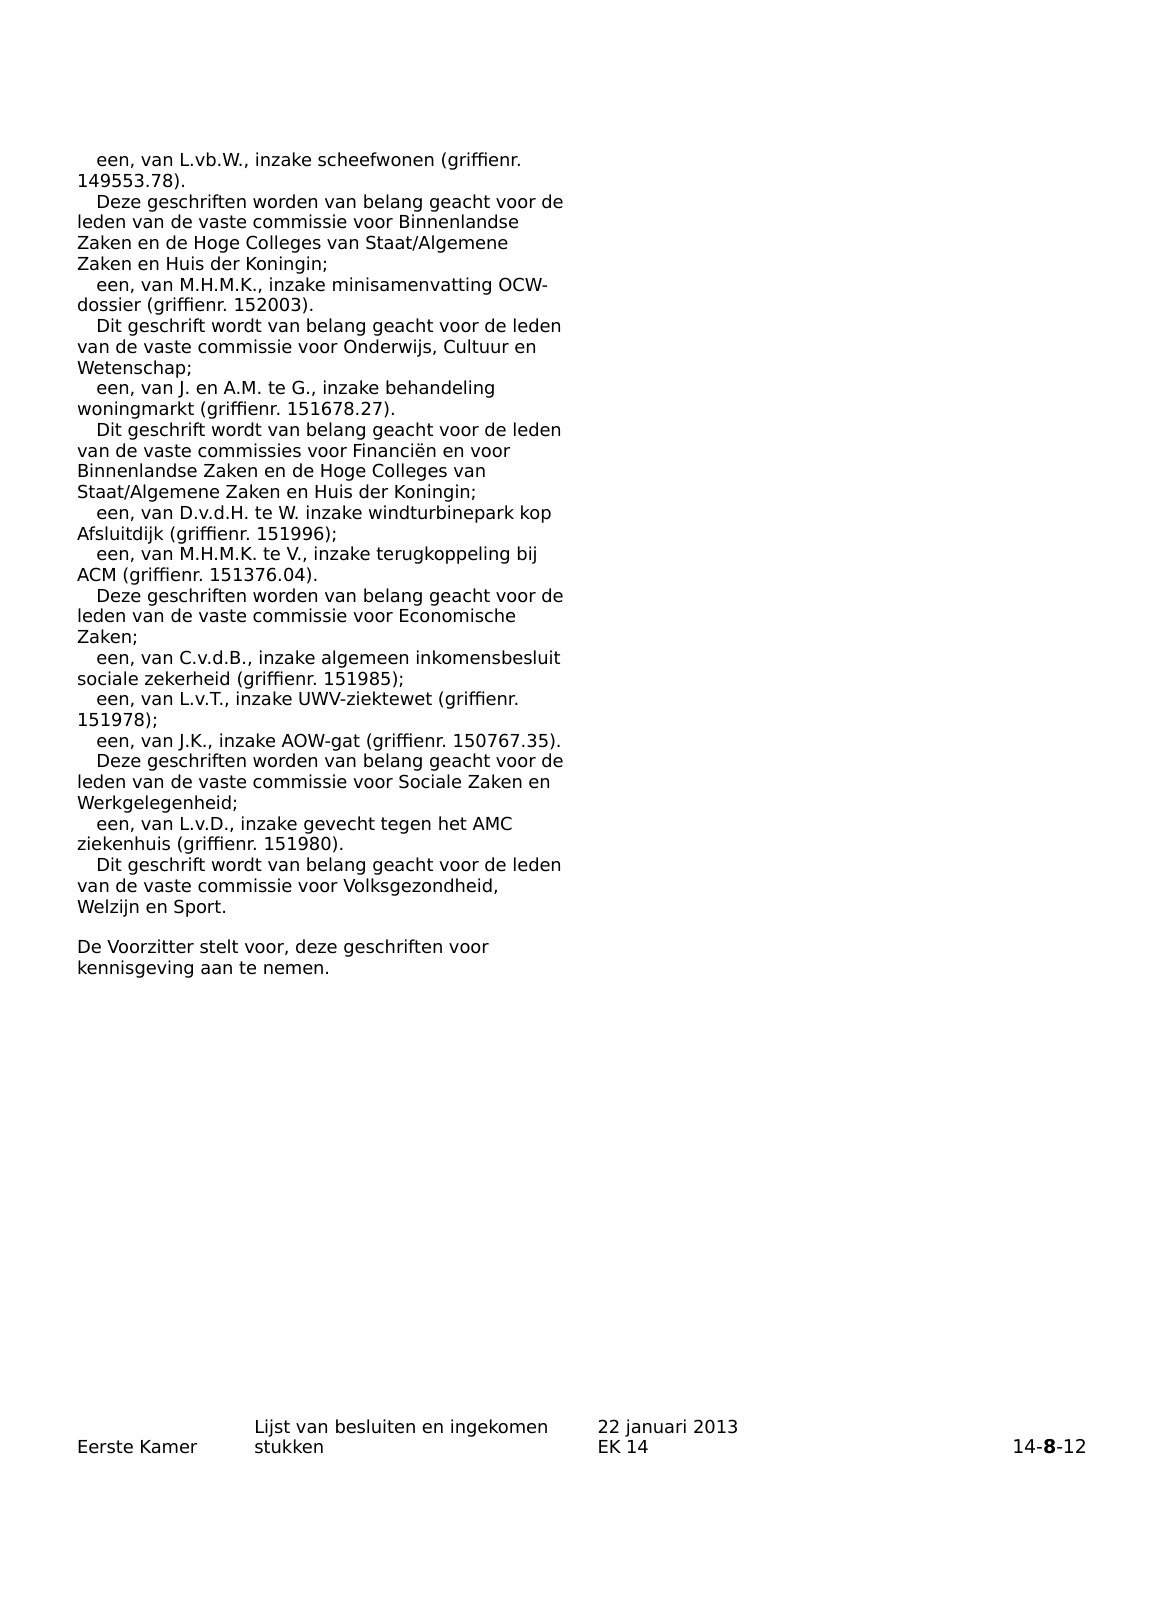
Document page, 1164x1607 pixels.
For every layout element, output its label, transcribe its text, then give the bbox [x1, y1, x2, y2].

text Deze geschriften worden van belang geacht voor de leden van de vaste commissie voor Sociale Zaken en Werkgelegenheid; [77, 751, 567, 813]
text een, van C.v.d.B., inzake algemeen inkomensbesluit sociale zekerheid (griffienr. 151985); [77, 648, 567, 689]
text Deze geschriften worden van belang geacht voor de leden van de vaste commissie voor Binnenlandse Zaken en de Hoge Colleges van Staat/Algemene Zaken en Huis der Koningin; [77, 192, 567, 274]
text Deze geschriften worden van belang geacht voor de leden van de vaste commissie voor Economische Zaken; [77, 586, 567, 648]
text Dit geschrift wordt van belang geacht voor de leden van de vaste commissie voor Volksgezondheid, Welzijn en Sport. [77, 855, 567, 917]
text een, van J. en A.M. te G., inzake behandeling woningmarkt (griffienr. 151678.27). [77, 378, 567, 420]
text een, van L.vb.W., inzake scheefwonen (griffienr. 149553.78). [77, 150, 567, 192]
text een, van M.H.M.K. te V., inzake terugkoppeling bij ACM (griffienr. 151376.04). [77, 544, 567, 586]
text een, van J.K., inzake AOW-gat (griffienr. 150767.35). [77, 731, 567, 751]
text een, van L.v.D., inzake gevecht tegen het AMC ziekenhuis (griffienr. 151980). [77, 813, 567, 855]
text een, van D.v.d.H. te W. inzake windturbinepark kop Afsluitdijk (griffienr. 151996); [77, 503, 567, 544]
text Dit geschrift wordt van belang geacht voor de leden van de vaste commissie voor Onderwijs, Cultuur en Wetenschap; [77, 316, 567, 378]
text een, van L.v.T., inzake UWV-ziektewet (griffienr. 151978); [77, 689, 567, 731]
text een, van M.H.M.K., inzake minisamenvatting OCW-dossier (griffienr. 152003). [77, 274, 567, 316]
text De Voorzitter stelt voor, deze geschriften voor kennisgeving aan te nemen. [77, 937, 567, 979]
text Dit geschrift wordt van belang geacht voor de leden van de vaste commissies voor Financiën en voor Binnenlandse Zaken en de Hoge Colleges van Staat/Algemene Zaken en Huis der Koningin; [77, 420, 567, 503]
